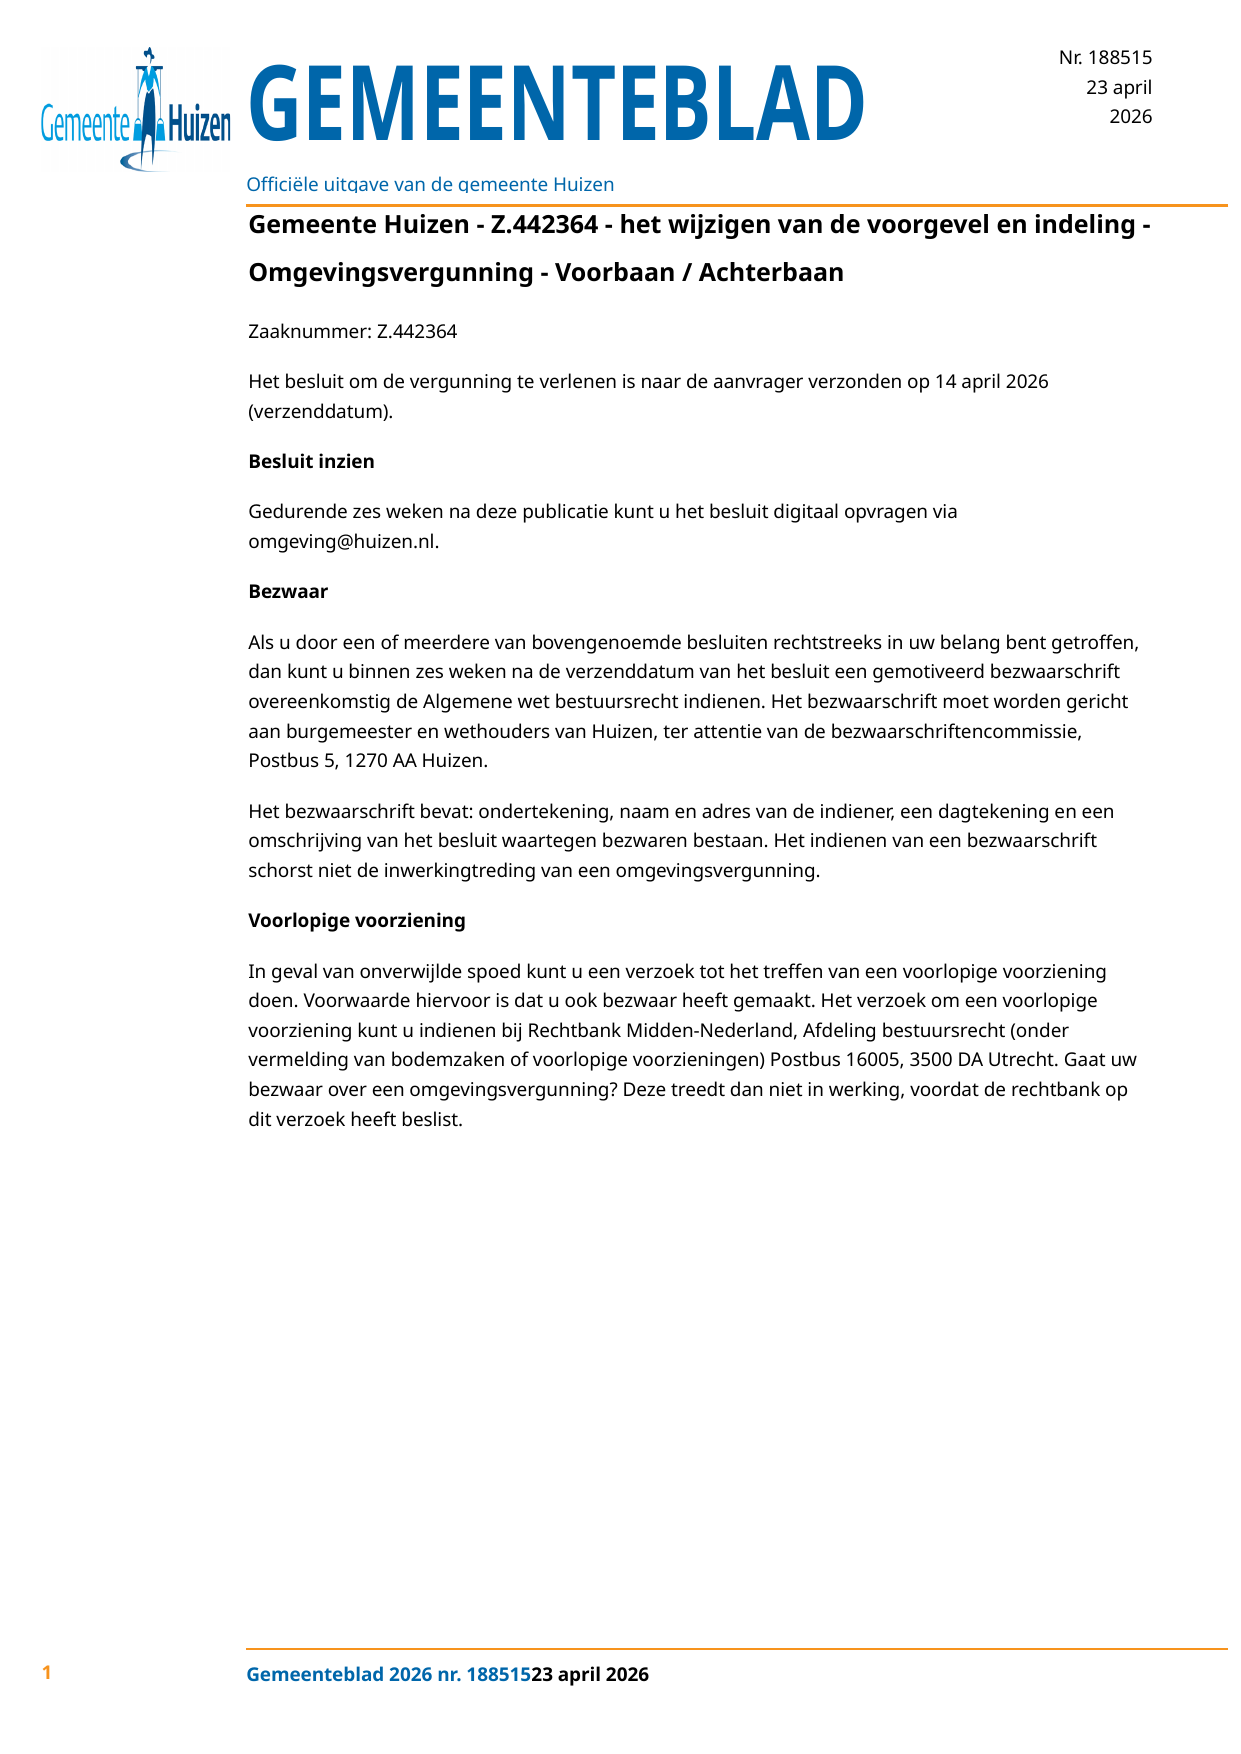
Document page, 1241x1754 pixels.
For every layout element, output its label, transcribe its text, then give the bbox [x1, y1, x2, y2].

text Voorlopige voorziening [248, 907, 1152, 933]
text Gedurende zes weken na deze publicatie kunt u het besluit digitaal opvragen via omgeving@huizen.nl. [248, 499, 1152, 554]
text Besluit inzien [248, 448, 1152, 474]
text Als u door een of meerdere van bovengenoemde besluiten rechtstreeks in uw belang bent getroffen, dan kunt u binnen zes weken na de verzenddatum van het besluit een gemotiveerd bezwaarschrift overeenkomstig de Algemene wet bestuursrecht indienen. Het bezwaarschrift moet worden gericht aan burgemeester en wethouders van Huizen, ter attentie van de bezwaarschriftencommissie, Postbus 5, 1270 AA Huizen. [248, 629, 1152, 773]
text Het bezwaarschrift bevat: ondertekening, naam en adres van de indiener, een dagtekening en een omschrijving van het besluit waartegen bezwaren bestaan. Het indienen van een bezwaarschrift schorst niet de inwerkingtreding van een omgevingsvergunning. [248, 798, 1152, 883]
text Zaaknummer: Z.442364 [248, 318, 1152, 344]
picture [41, 47, 231, 172]
text In geval van onverwijlde spoed kunt u een verzoek tot het treffen van een voorlopige voorziening doen. Voorwaarde hiervoor is dat u ook bezwaar heeft gemaakt. Het verzoek om een voorlopige voorziening kunt u indienen bij Rechtbank Midden-Nederland, Afdeling bestuursrecht (onder vermelding van bodemzaken of voorlopige voorzieningen) Postbus 16005, 3500 DA Utrecht. Gaat uw bezwaar over een omgevingsvergunning? Deze treedt dan niet in werking, voordat de rechtbank op dit verzoek heeft beslist. [248, 958, 1152, 1132]
text Het besluit om de vergunning te verlenen is naar de aanvrager verzonden op 14 april 2026 (verzenddatum). [248, 368, 1152, 424]
text Gemeente Huizen - Z.442364 - het wijzigen van de voorgevel en indeling - Omgevingsvergunning - Voorbaan / Achterbaan [248, 207, 1152, 288]
text Bezwaar [248, 579, 1152, 604]
